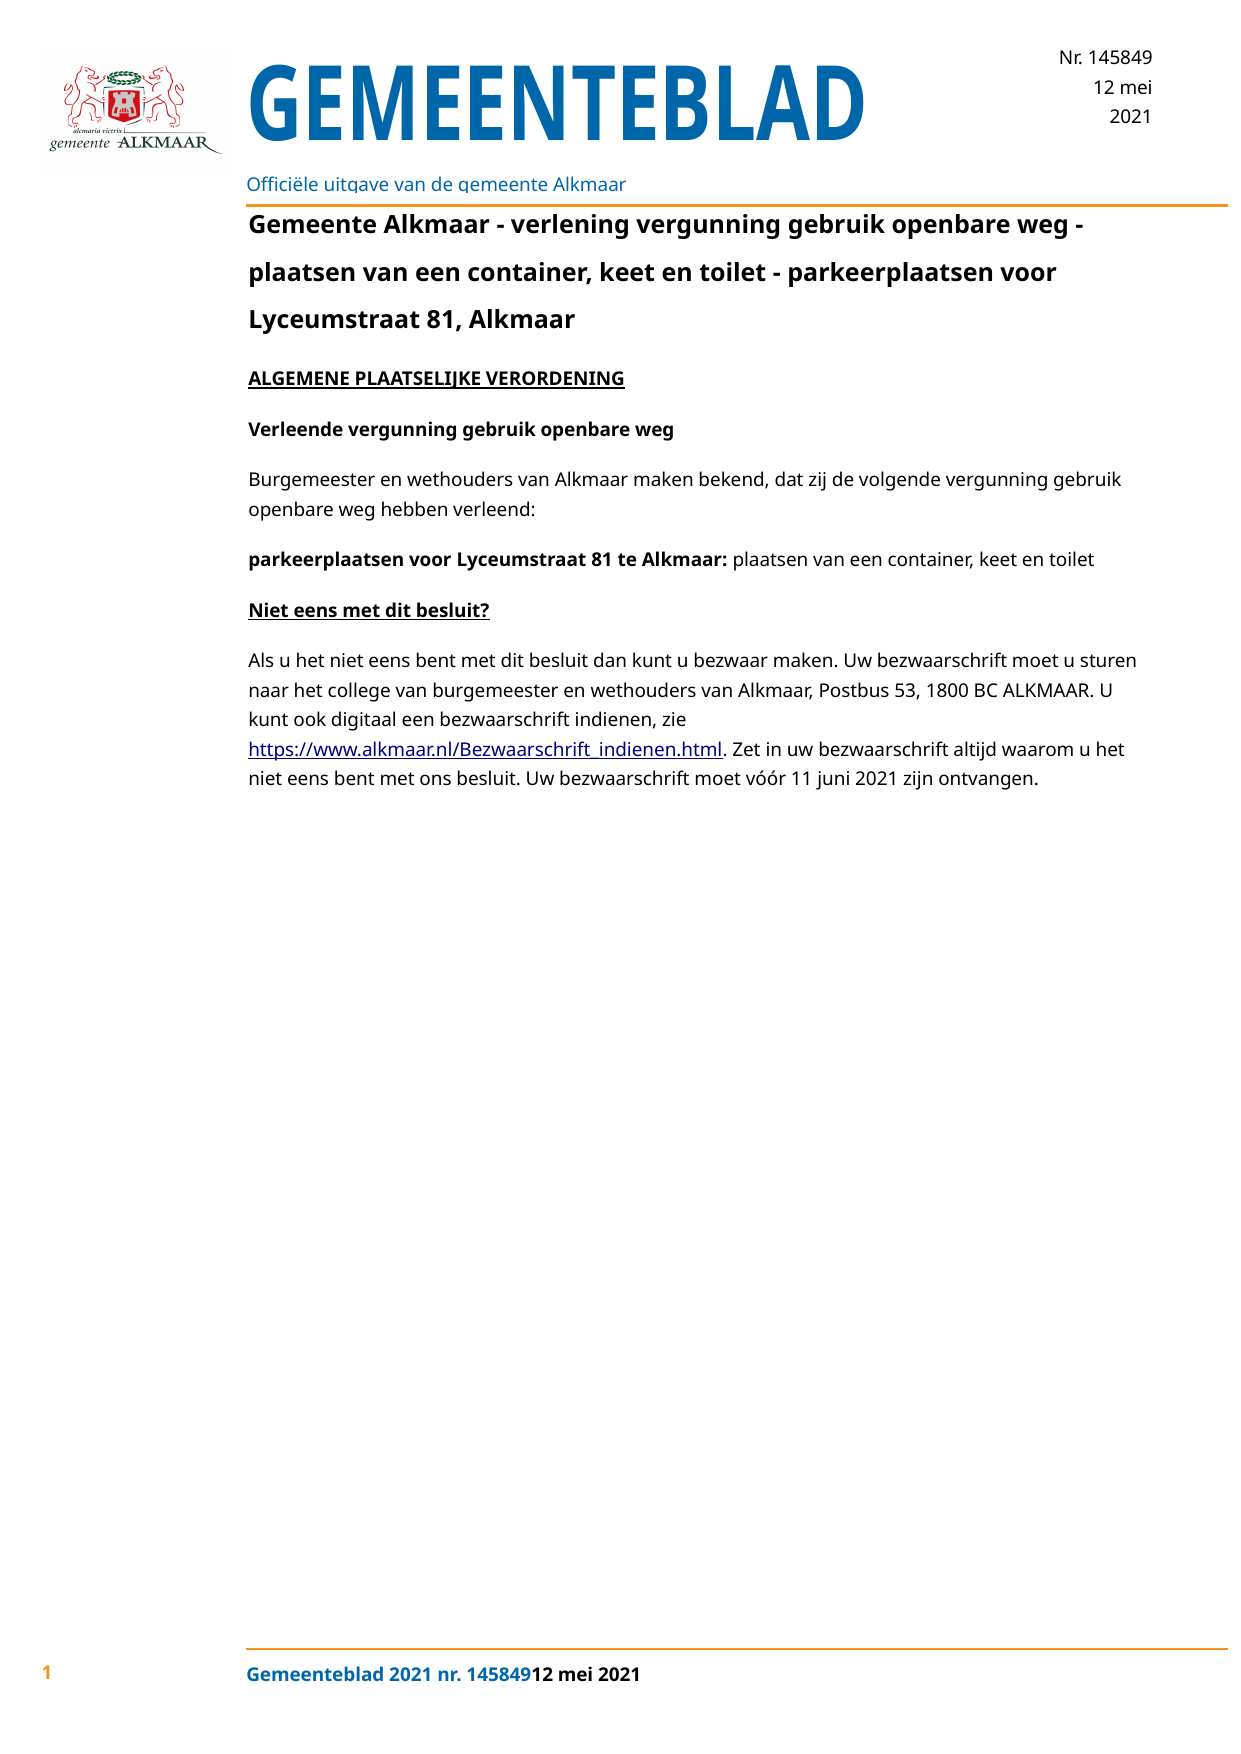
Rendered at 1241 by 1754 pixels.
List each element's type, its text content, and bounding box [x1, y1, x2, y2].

text Burgemeester en wethouders van Alkmaar maken bekend, dat zij de volgende vergunning gebruik openbare weg hebben verleend: [248, 466, 1152, 522]
text Niet eens met dit besluit? [248, 597, 1152, 622]
text Verleende vergunning gebruik openbare weg [248, 416, 1152, 442]
picture [41, 47, 231, 172]
text parkeerplaatsen voor Lyceumstraat 81 te Alkmaar: plaatsen van een container, keet en toilet [248, 546, 1152, 572]
text Als u het niet eens bent met dit besluit dan kunt u bezwaar maken. Uw bezwaarschrift moet u sturen naar het college van burgemeester en wethouders van Alkmaar, Postbus 53, 1800 BC ALKMAAR. U kunt ook digitaal een bezwaarschrift indienen, zie https://www.alkmaar.nl/Bezwaarschrift_indienen.html. Zet in uw bezwaarschrift altijd waarom u het niet eens bent met ons besluit. Uw bezwaarschrift moet vóór 11 juni 2021 zijn ontvangen. [248, 647, 1152, 791]
text Gemeente Alkmaar - verlening vergunning gebruik openbare weg - plaatsen van een container, keet en toilet - parkeerplaatsen voor Lyceumstraat 81, Alkmaar [248, 207, 1152, 336]
text ALGEMENE PLAATSELIJKE VERORDENING [248, 366, 1152, 391]
